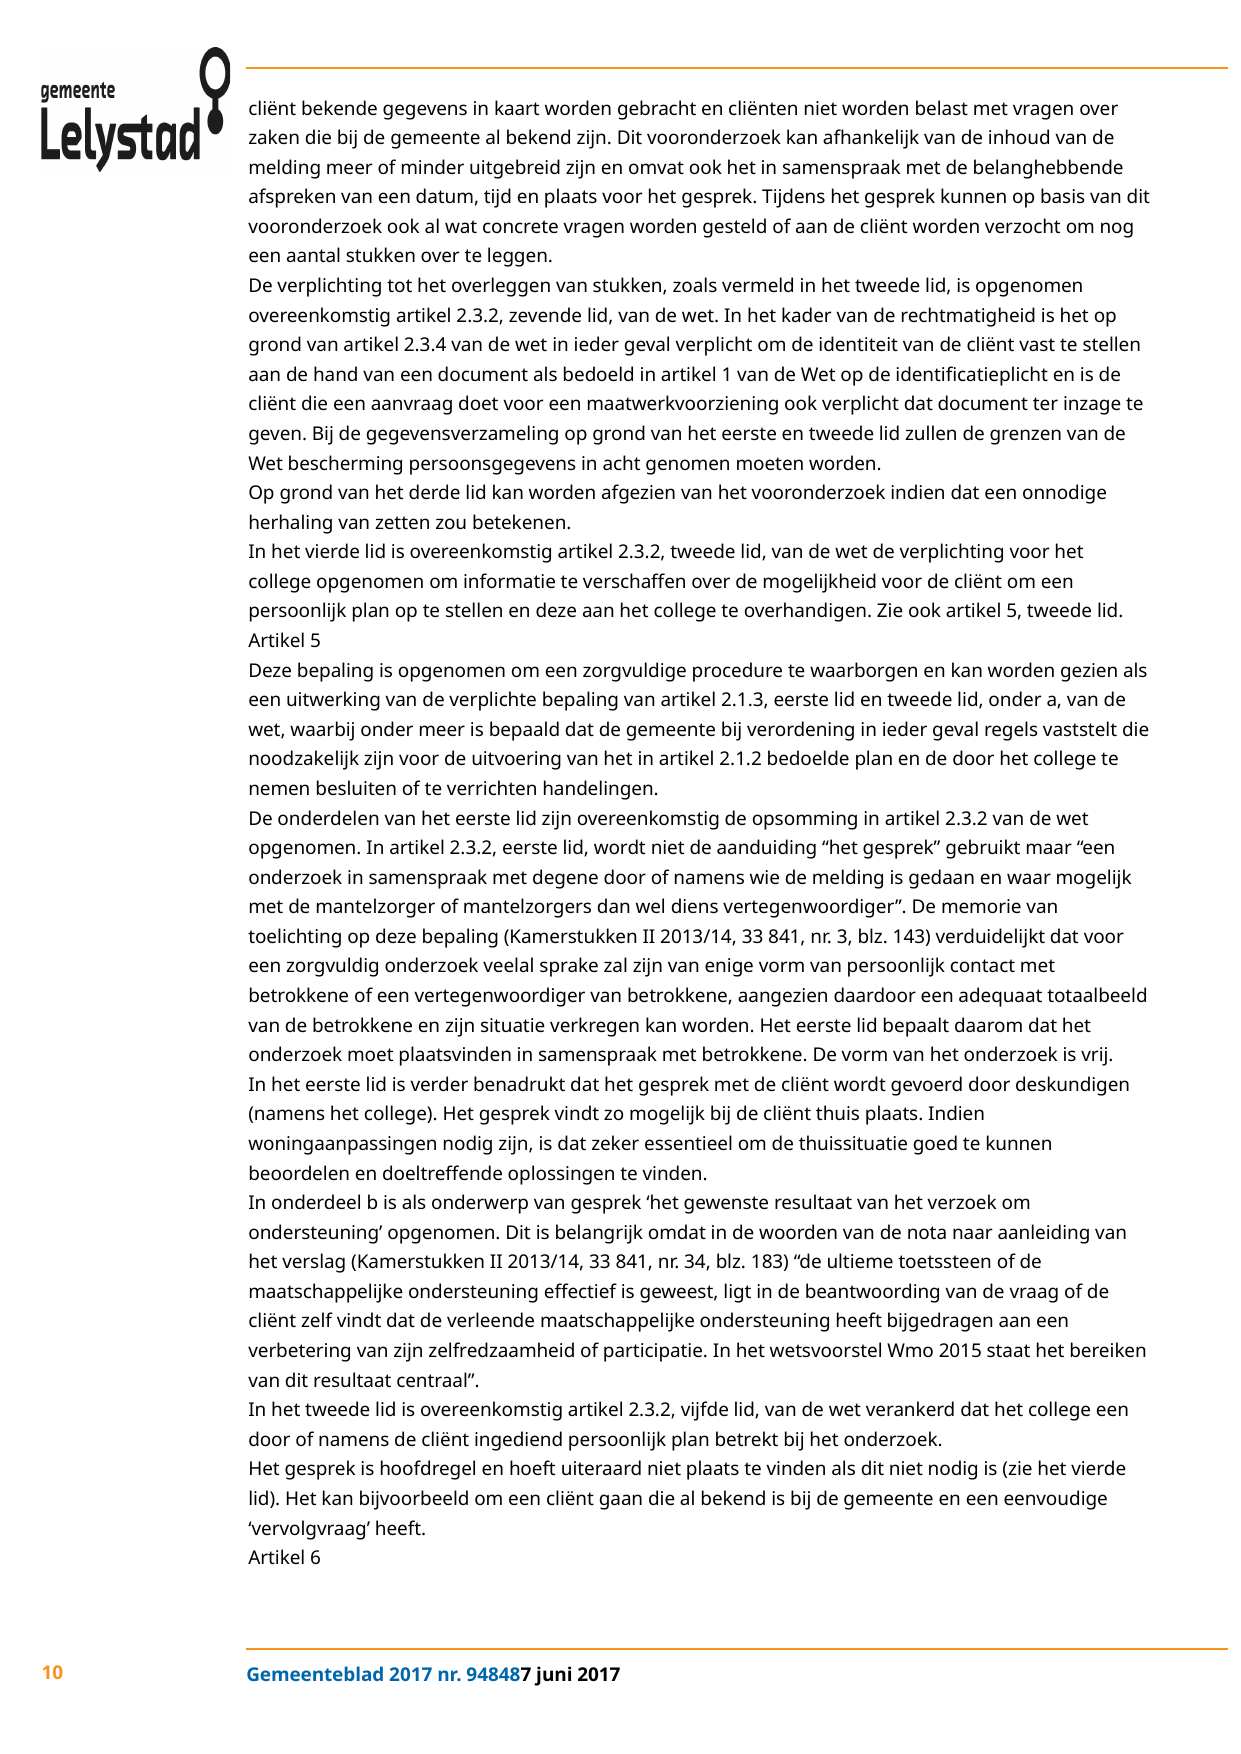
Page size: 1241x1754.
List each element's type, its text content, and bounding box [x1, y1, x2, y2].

text In onderdeel b is als onderwerp van gesprek ‘het gewenste resultaat van het verzoek om ondersteuning’ opgenomen. Dit is belangrijk omdat in de woorden van de nota naar aanleiding van het verslag (Kamerstukken II 2013/14, 33 841, nr. 34, blz. 183) “de ultieme toetssteen of de maatschappelijke ondersteuning effectief is geweest, ligt in de beantwoording van de vraag of de cliënt zelf vindt dat de verleende maatschappelijke ondersteuning heeft bijgedragen aan een verbetering van zijn zelfredzaamheid of participatie. In het wetsvoorstel Wmo 2015 staat het bereiken van dit resultaat centraal”. [248, 1189, 1152, 1393]
text Artikel 6 [248, 1544, 1152, 1570]
text Deze bepaling is opgenomen om een zorgvuldige procedure te waarborgen en kan worden gezien als een uitwerking van de verplichte bepaling van artikel 2.1.3, eerste lid en tweede lid, onder a, van de wet, waarbij onder meer is bepaald dat de gemeente bij verordening in ieder geval regels vaststelt die noodzakelijk zijn voor de uitvoering van het in artikel 2.1.2 bedoelde plan en de door het college te nemen besluiten of te verrichten handelingen. [248, 657, 1152, 801]
text Artikel 5 [248, 627, 1152, 653]
text Het gesprek is hoofdregel en hoeft uiteraard niet plaats te vinden als dit niet nodig is (zie het vierde lid). Het kan bijvoorbeeld om een cliënt gaan die al bekend is bij de gemeente en een eenvoudige ‘vervolgvraag’ heeft. [248, 1456, 1152, 1541]
text In het eerste lid is verder benadrukt dat het gesprek met de cliënt wordt gevoerd door deskundigen (namens het college). Het gesprek vindt zo mogelijk bij de cliënt thuis plaats. Indien woningaanpassingen nodig zijn, is dat zeker essentieel om de thuissituatie goed te kunnen beoordelen en doeltreffende oplossingen te vinden. [248, 1071, 1152, 1186]
text De onderdelen van het eerste lid zijn overeenkomstig de opsomming in artikel 2.3.2 van de wet opgenomen. In artikel 2.3.2, eerste lid, wordt niet de aanduiding “het gesprek” gebruikt maar “een onderzoek in samenspraak met degene door of namens wie de melding is gedaan en waar mogelijk met de mantelzorger of mantelzorgers dan wel diens vertegenwoordiger”. De memorie van toelichting op deze bepaling (Kamerstukken II 2013/14, 33 841, nr. 3, blz. 143) verduidelijkt dat voor een zorgvuldig onderzoek veelal sprake zal zijn van enige vorm van persoonlijk contact met betrokkene of een vertegenwoordiger van betrokkene, aangezien daardoor een adequaat totaalbeeld van de betrokkene en zijn situatie verkregen kan worden. Het eerste lid bepaalt daarom dat het onderzoek moet plaatsvinden in samenspraak met betrokkene. De vorm van het onderzoek is vrij. [248, 805, 1152, 1067]
text De verplichting tot het overleggen van stukken, zoals vermeld in het tweede lid, is opgenomen overeenkomstig artikel 2.3.2, zevende lid, van de wet. In het kader van de rechtmatigheid is het op grond van artikel 2.3.4 van de wet in ieder geval verplicht om de identiteit van de cliënt vast te stellen aan de hand van een document als bedoeld in artikel 1 van de Wet op de identificatieplicht en is de cliënt die een aanvraag doet voor een maatwerkvoorziening ook verplicht dat document ter inzage te geven. Bij de gegevensverzameling op grond van het eerste en tweede lid zullen de grenzen van de Wet bescherming persoonsgegevens in acht genomen moeten worden. [248, 272, 1152, 476]
text Op grond van het derde lid kan worden afgezien van het vooronderzoek indien dat een onnodige herhaling van zetten zou betekenen. [248, 479, 1152, 535]
text In het vierde lid is overeenkomstig artikel 2.3.2, tweede lid, van de wet de verplichting voor het college opgenomen om informatie te verschaffen over de mogelijkheid voor de cliënt om een persoonlijk plan op te stellen en deze aan het college te overhandigen. Zie ook artikel 5, tweede lid. [248, 538, 1152, 623]
text In het tweede lid is overeenkomstig artikel 2.3.2, vijfde lid, van de wet verankerd dat het college een door of namens de cliënt ingediend persoonlijk plan betrekt bij het onderzoek. [248, 1396, 1152, 1452]
picture [41, 47, 231, 172]
text cliënt bekende gegevens in kaart worden gebracht en cliënten niet worden belast met vragen over zaken die bij de gemeente al bekend zijn. Dit vooronderzoek kan afhankelijk van de inhoud van de melding meer of minder uitgebreid zijn en omvat ook het in samenspraak met de belanghebbende afspreken van een datum, tijd en plaats voor het gesprek. Tijdens het gesprek kunnen op basis van dit vooronderzoek ook al wat concrete vragen worden gesteld of aan de cliënt worden verzocht om nog een aantal stukken over te leggen. [248, 95, 1152, 268]
